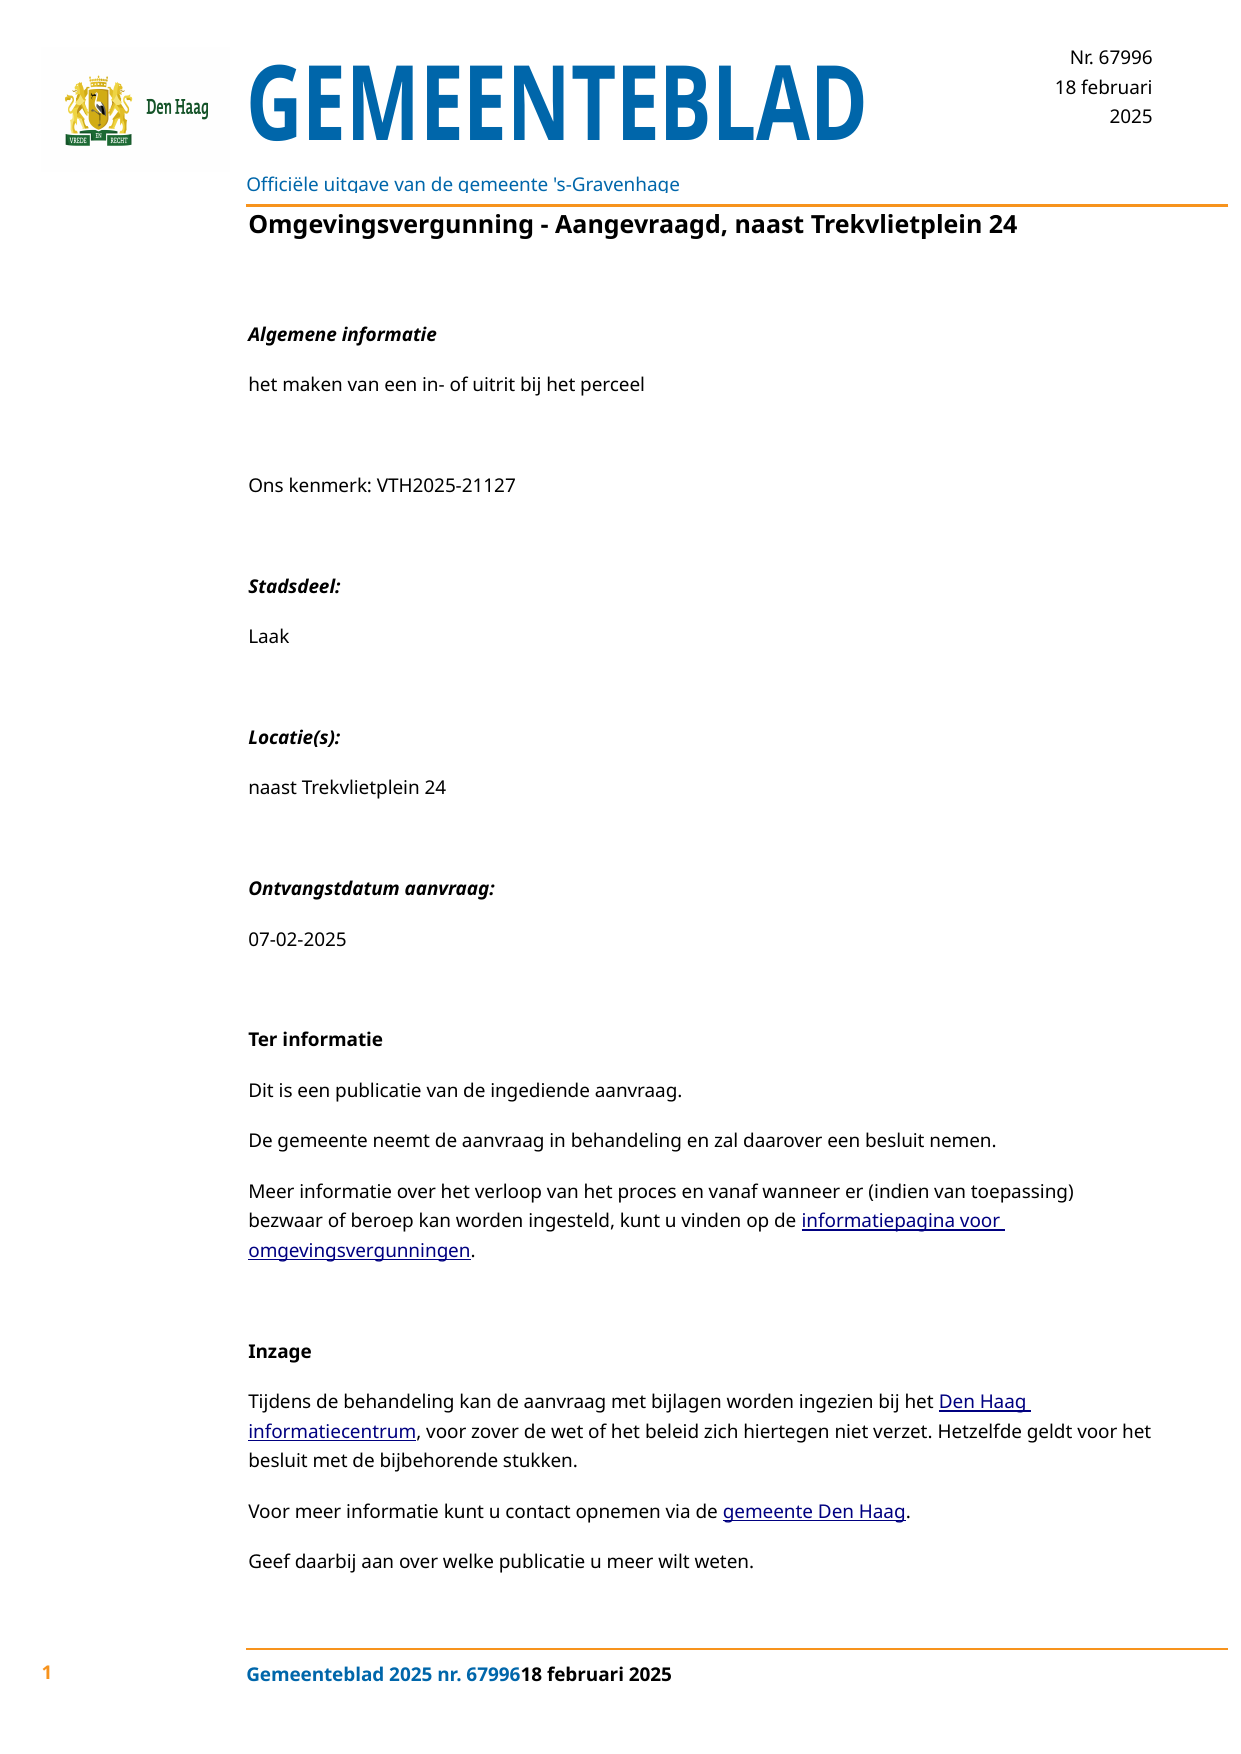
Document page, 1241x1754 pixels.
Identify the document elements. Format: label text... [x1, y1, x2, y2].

text Laak [248, 623, 1152, 649]
text De gemeente neemt de aanvraag in behandeling en zal daarover een besluit nemen. [248, 1127, 1152, 1153]
text Stadsdeel: [248, 573, 1152, 598]
text Ter informatie [248, 1027, 1152, 1052]
text Ons kenmerk: VTH2025-21127 [248, 472, 1152, 498]
text Tijdens de behandeling kan de aanvraag met bijlagen worden ingezien bij het Den Haag informatiecentrum, voor zover de wet of het beleid zich hiertegen niet verzet. Hetzelfde geldt voor het besluit met de bijbehorende stukken. [248, 1388, 1152, 1473]
text naast Trekvlietplein 24 [248, 774, 1152, 800]
text Algemene informatie [248, 321, 1152, 346]
text Inzage [248, 1338, 1152, 1363]
text Ontvangstdatum aanvraag: [248, 875, 1152, 901]
text Meer informatie over het verloop van het proces en vanaf wanneer er (indien van toepassing) bezwaar of beroep kan worden ingesteld, kunt u vinden op de informatiepagina voor omgevingsvergunningen. [248, 1178, 1152, 1263]
text Omgevingsvergunning - Aangevraagd, naast Trekvlietplein 24 [248, 207, 1152, 241]
text het maken van een in- of uitrit bij het perceel [248, 371, 1152, 397]
text Locatie(s): [248, 724, 1152, 750]
text 07-02-2025 [248, 926, 1152, 951]
text Voor meer informatie kunt u contact opnemen via de gemeente Den Haag. [248, 1498, 1152, 1523]
text Dit is een publicatie van de ingediende aanvraag. [248, 1077, 1152, 1103]
picture [41, 47, 231, 172]
text Geef daarbij aan over welke publicatie u meer wilt weten. [248, 1548, 1152, 1574]
